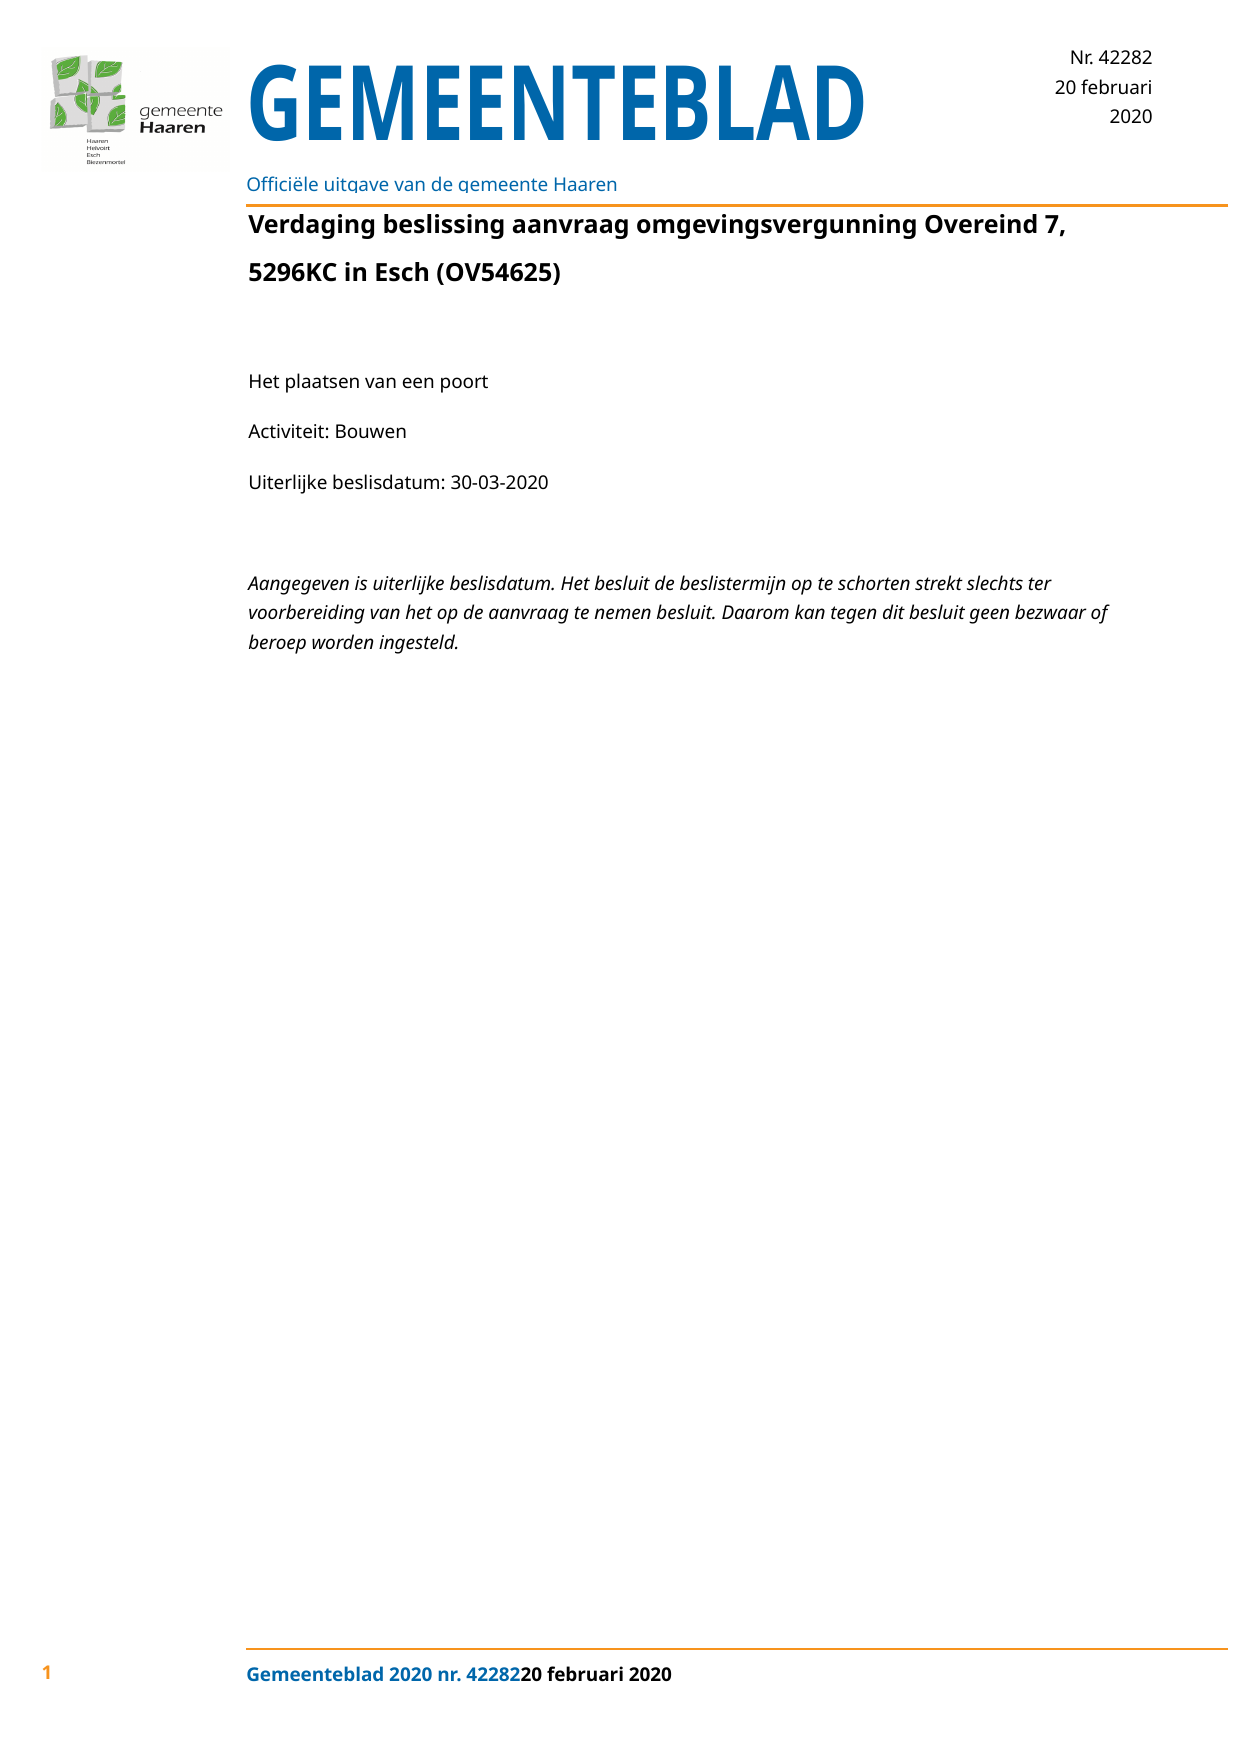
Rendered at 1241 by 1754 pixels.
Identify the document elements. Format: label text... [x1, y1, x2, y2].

text Uiterlijke beslisdatum: 30-03-2020 [248, 469, 1152, 495]
picture [41, 47, 231, 172]
text Verdaging beslissing aanvraag omgevingsvergunning Overeind 7, 5296KC in Esch (OV54625) [248, 207, 1152, 288]
text Aangegeven is uiterlijke beslisdatum. Het besluit de beslistermijn op te schorten strekt slechts ter voorbereiding van het op de aanvraag te nemen besluit. Daarom kan tegen dit besluit geen bezwaar of beroep worden ingesteld. [248, 570, 1152, 655]
text Het plaatsen van een poort [248, 368, 1152, 394]
text Activiteit: Bouwen [248, 419, 1152, 444]
